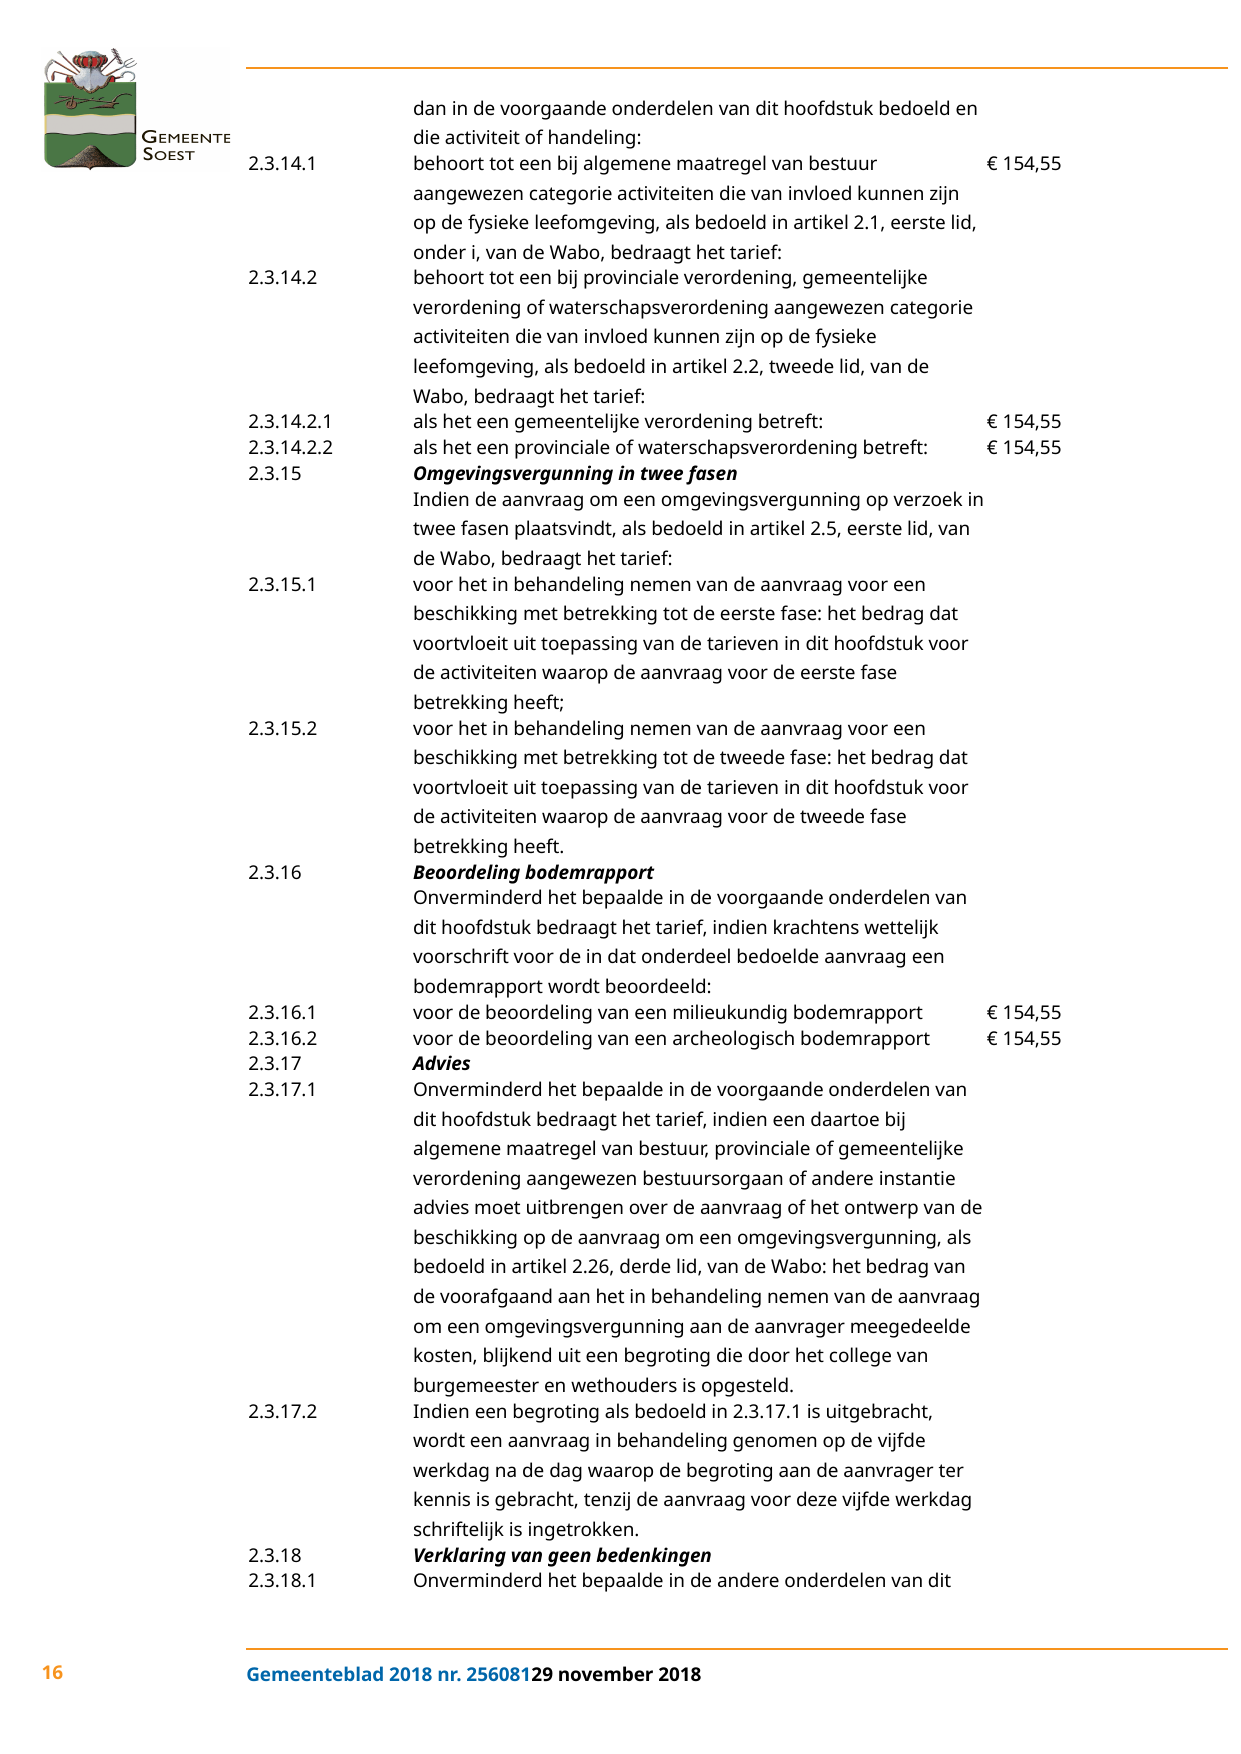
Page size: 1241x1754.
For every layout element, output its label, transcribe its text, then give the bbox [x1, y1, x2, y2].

table_cell 2.3.17 [248, 1051, 413, 1076]
table_cell 2.3.18.1 [248, 1568, 413, 1593]
table_cell dan in de voorgaande onderdelen van dit hoofdstuk bedoeld en die activiteit of handeling: [413, 95, 987, 150]
table_cell 2.3.14.2.1 [248, 409, 413, 434]
table_cell 2.3.16 [248, 859, 413, 884]
table_cell voor de beoordeling van een archeologisch bodemrapport [413, 1025, 987, 1051]
table_cell Onverminderd het bepaalde in de voorgaande onderdelen van dit hoofdstuk bedraagt het tarief, indien krachtens wettelijk voorschrift voor de in dat onderdeel bedoelde aanvraag een bodemrapport wordt beoordeeld: [413, 885, 987, 999]
table_cell 2.3.14.1 [248, 150, 413, 264]
table_cell [987, 715, 1152, 859]
table_cell [248, 885, 413, 999]
table_cell voor de beoordeling van een milieukundig bodemrapport [413, 999, 987, 1025]
table_cell 2.3.17.1 [248, 1076, 413, 1398]
table_cell 2.3.16.2 [248, 1025, 413, 1051]
table_cell [248, 95, 413, 150]
table_cell [987, 460, 1152, 486]
table_cell [248, 486, 413, 571]
table_cell [987, 486, 1152, 571]
table_cell Beoordeling bodemrapport [413, 859, 987, 884]
table_cell behoort tot een bij algemene maatregel van bestuur aangewezen categorie activiteiten die van invloed kunnen zijn op de fysieke leefomgeving, als bedoeld in artikel 2.1, eerste lid, onder i, van de Wabo, bedraagt het tarief: [413, 150, 987, 264]
table_cell Omgevingsvergunning in twee fasen [413, 460, 987, 486]
table_cell 2.3.15.2 [248, 715, 413, 859]
table_cell [987, 885, 1152, 999]
table_cell Indien de aanvraag om een omgevingsvergunning op verzoek in twee fasen plaatsvindt, als bedoeld in artikel 2.5, eerste lid, van de Wabo, bedraagt het tarief: [413, 486, 987, 571]
table_cell € 154,55 [987, 409, 1152, 434]
table_cell 2.3.14.2.2 [248, 434, 413, 460]
table_cell € 154,55 [987, 434, 1152, 460]
table_cell voor het in behandeling nemen van de aanvraag voor een beschikking met betrekking tot de eerste fase: het bedrag dat voortvloeit uit toepassing van de tarieven in dit hoofdstuk voor de activiteiten waarop de aanvraag voor de eerste fase betrekking heeft; [413, 571, 987, 715]
table_cell [987, 1051, 1152, 1076]
table_cell € 154,55 [987, 1025, 1152, 1051]
table_cell Onverminderd het bepaalde in de voorgaande onderdelen van dit hoofdstuk bedraagt het tarief, indien een daartoe bij algemene maatregel van bestuur, provinciale of gemeentelijke verordening aangewezen bestuursorgaan of andere instantie advies moet uitbrengen over de aanvraag of het ontwerp van de beschikking op de aanvraag om een omgevingsvergunning, als bedoeld in artikel 2.26, derde lid, van de Wabo: het bedrag van de voorafgaand aan het in behandeling nemen van de aanvraag om een omgevingsvergunning aan de aanvrager meegedeelde kosten, blijkend uit een begroting die door het college van burgemeester en wethouders is opgesteld. [413, 1076, 987, 1398]
table_cell [987, 1076, 1152, 1398]
table_cell [987, 1398, 1152, 1542]
table_cell 2.3.15 [248, 460, 413, 486]
table_cell € 154,55 [987, 999, 1152, 1025]
table_cell als het een gemeentelijke verordening betreft: [413, 409, 987, 434]
table_cell [987, 859, 1152, 884]
table_cell als het een provinciale of waterschapsverordening betreft: [413, 434, 987, 460]
picture [41, 47, 231, 172]
table_cell [987, 95, 1152, 150]
table_cell [987, 571, 1152, 715]
table_cell [987, 1542, 1152, 1568]
table_cell 2.3.14.2 [248, 265, 413, 409]
table_cell € 154,55 [987, 150, 1152, 264]
table_cell [987, 1568, 1152, 1593]
table_cell Onverminderd het bepaalde in de andere onderdelen van dit [413, 1568, 987, 1593]
table_cell Indien een begroting als bedoeld in 2.3.17.1 is uitgebracht, wordt een aanvraag in behandeling genomen op de vijfde werkdag na de dag waarop de begroting aan de aanvrager ter kennis is gebracht, tenzij de aanvraag voor deze vijfde werkdag schriftelijk is ingetrokken. [413, 1398, 987, 1542]
table_cell [987, 265, 1152, 409]
table_cell voor het in behandeling nemen van de aanvraag voor een beschikking met betrekking tot de tweede fase: het bedrag dat voortvloeit uit toepassing van de tarieven in dit hoofdstuk voor de activiteiten waarop de aanvraag voor de tweede fase betrekking heeft. [413, 715, 987, 859]
table_cell 2.3.16.1 [248, 999, 413, 1025]
table_cell behoort tot een bij provinciale verordening, gemeentelijke verordening of waterschapsverordening aangewezen categorie activiteiten die van invloed kunnen zijn op de fysieke leefomgeving, als bedoeld in artikel 2.2, tweede lid, van de Wabo, bedraagt het tarief: [413, 265, 987, 409]
table_cell Advies [413, 1051, 987, 1076]
table_cell 2.3.15.1 [248, 571, 413, 715]
table_cell Verklaring van geen bedenkingen [413, 1542, 987, 1568]
table_cell 2.3.17.2 [248, 1398, 413, 1542]
table_cell 2.3.18 [248, 1542, 413, 1568]
